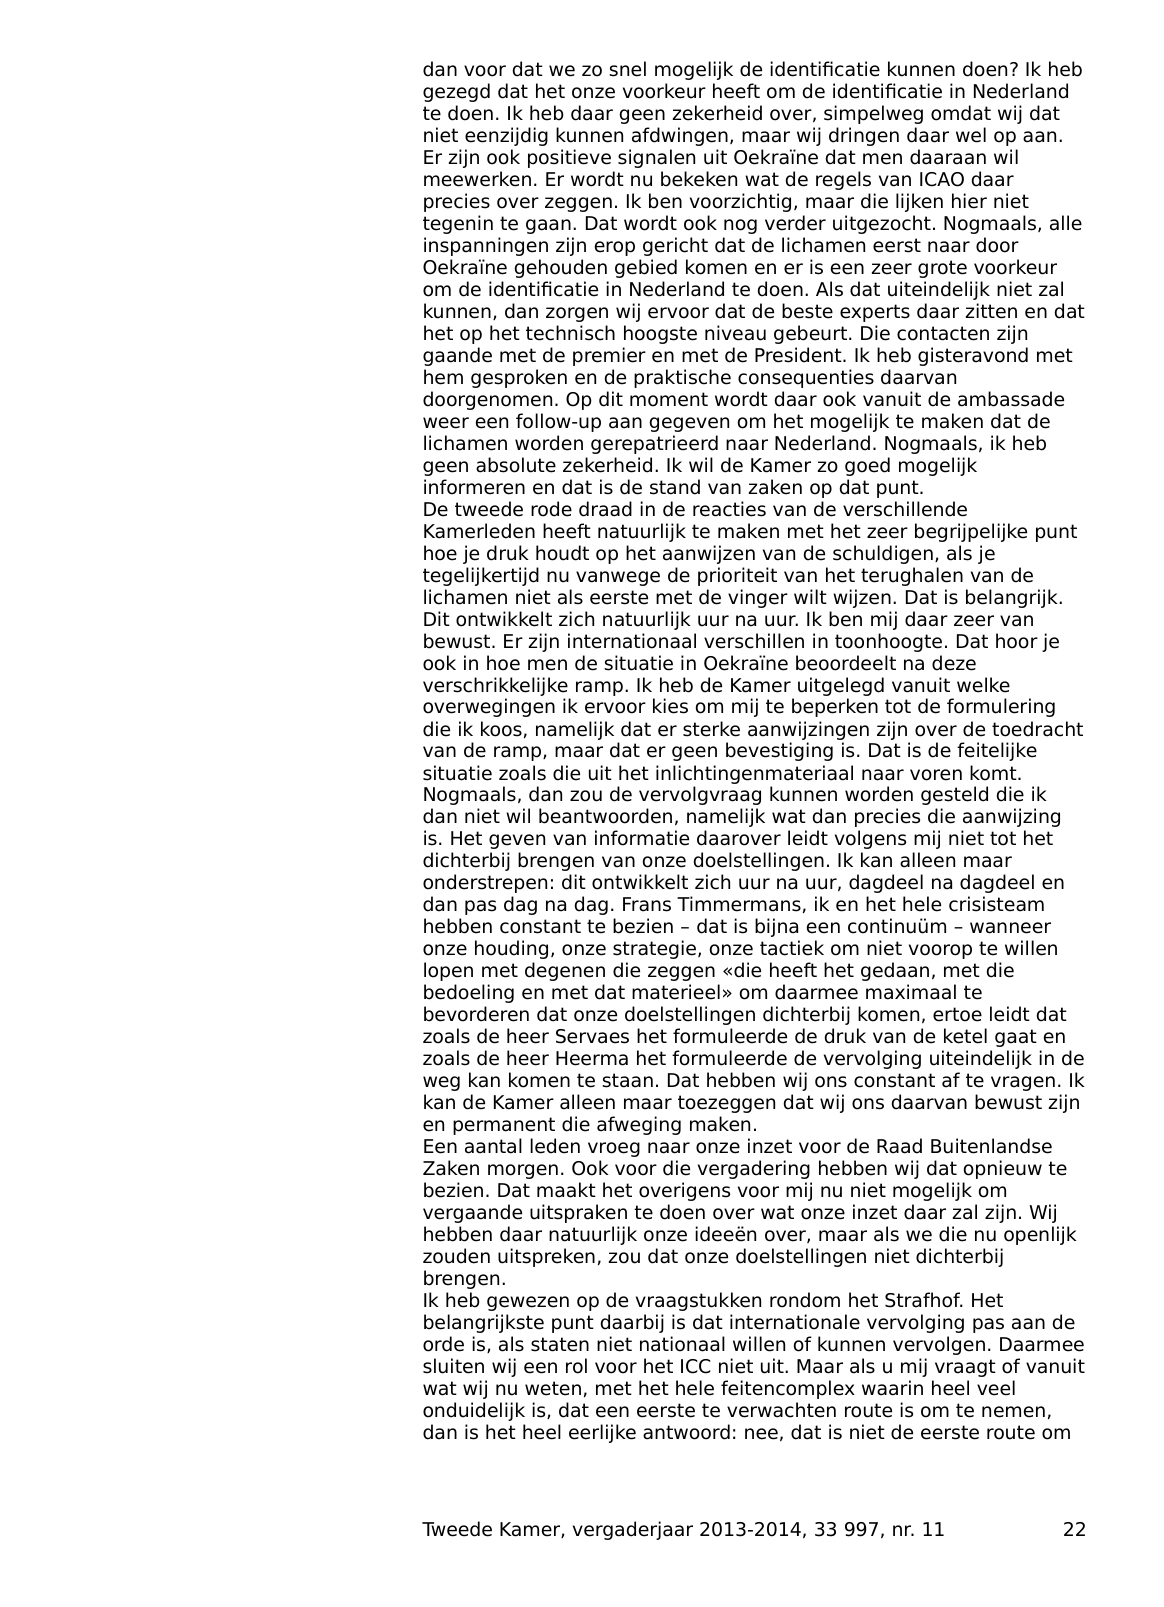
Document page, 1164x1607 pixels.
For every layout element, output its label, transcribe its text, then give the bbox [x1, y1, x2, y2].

text De tweede rode draad in de reacties van de verschillende Kamerleden heeft natuurlijk te maken met het zeer begrijpelijke punt hoe je druk houdt op het aanwijzen van de schuldigen, als je tegelijkertijd nu vanwege de prioriteit van het terughalen van de lichamen niet als eerste met de vinger wilt wijzen. Dat is belangrijk. Dit ontwikkelt zich natuurlijk uur na uur. Ik ben mij daar zeer van bewust. Er zijn internationaal verschillen in toonhoogte. Dat hoor je ook in hoe men de situatie in Oekraïne beoordeelt na deze verschrikkelijke ramp. Ik heb de Kamer uitgelegd vanuit welke overwegingen ik ervoor kies om mij te beperken tot de formulering die ik koos, namelijk dat er sterke aanwijzingen zijn over de toedracht van de ramp, maar dat er geen bevestiging is. Dat is de feitelijke situatie zoals die uit het inlichtingenmateriaal naar voren komt. Nogmaals, dan zou de vervolgvraag kunnen worden gesteld die ik dan niet wil beantwoorden, namelijk wat dan precies die aanwijzing is. Het geven van informatie daarover leidt volgens mij niet tot het dichterbij brengen van onze doelstellingen. Ik kan alleen maar onderstrepen: dit ontwikkelt zich uur na uur, dagdeel na dagdeel en dan pas dag na dag. Frans Timmermans, ik en het hele crisisteam hebben constant te bezien – dat is bijna een continuüm – wanneer onze houding, onze strategie, onze tactiek om niet voorop te willen lopen met degenen die zeggen «die heeft het gedaan, met die bedoeling en met dat materieel» om daarmee maximaal te bevorderen dat onze doelstellingen dichterbij komen, ertoe leidt dat zoals de heer Servaes het formuleerde de druk van de ketel gaat en zoals de heer Heerma het formuleerde de vervolging uiteindelijk in de weg kan komen te staan. Dat hebben wij ons constant af te vragen. Ik kan de Kamer alleen maar toezeggen dat wij ons daarvan bewust zijn en permanent die afweging maken. [422, 499, 1087, 1136]
text Ik heb gewezen op de vraagstukken rondom het Strafhof. Het belangrijkste punt daarbij is dat internationale vervolging pas aan de orde is, als staten niet nationaal willen of kunnen vervolgen. Daarmee sluiten wij een rol voor het ICC niet uit. Maar als u mij vraagt of vanuit wat wij nu weten, met het hele feitencomplex waarin heel veel onduidelijk is, dat een eerste te verwachten route is om te nemen, dan is het heel eerlijke antwoord: nee, dat is niet de eerste route om [422, 1290, 1087, 1444]
text dan voor dat we zo snel mogelijk de identificatie kunnen doen? Ik heb gezegd dat het onze voorkeur heeft om de identificatie in Nederland te doen. Ik heb daar geen zekerheid over, simpelweg omdat wij dat niet eenzijdig kunnen afdwingen, maar wij dringen daar wel op aan. Er zijn ook positieve signalen uit Oekraïne dat men daaraan wil meewerken. Er wordt nu bekeken wat de regels van ICAO daar precies over zeggen. Ik ben voorzichtig, maar die lijken hier niet tegenin te gaan. Dat wordt ook nog verder uitgezocht. Nogmaals, alle inspanningen zijn erop gericht dat de lichamen eerst naar door Oekraïne gehouden gebied komen en er is een zeer grote voorkeur om de identificatie in Nederland te doen. Als dat uiteindelijk niet zal kunnen, dan zorgen wij ervoor dat de beste experts daar zitten en dat het op het technisch hoogste niveau gebeurt. Die contacten zijn gaande met de premier en met de President. Ik heb gisteravond met hem gesproken en de praktische consequenties daarvan doorgenomen. Op dit moment wordt daar ook vanuit de ambassade weer een follow-up aan gegeven om het mogelijk te maken dat de lichamen worden gerepatrieerd naar Nederland. Nogmaals, ik heb geen absolute zekerheid. Ik wil de Kamer zo goed mogelijk informeren en dat is de stand van zaken op dat punt. [422, 59, 1087, 499]
text Een aantal leden vroeg naar onze inzet voor de Raad Buitenlandse Zaken morgen. Ook voor die vergadering hebben wij dat opnieuw te bezien. Dat maakt het overigens voor mij nu niet mogelijk om vergaande uitspraken te doen over wat onze inzet daar zal zijn. Wij hebben daar natuurlijk onze ideeën over, maar als we die nu openlijk zouden uitspreken, zou dat onze doelstellingen niet dichterbij brengen. [422, 1136, 1087, 1290]
